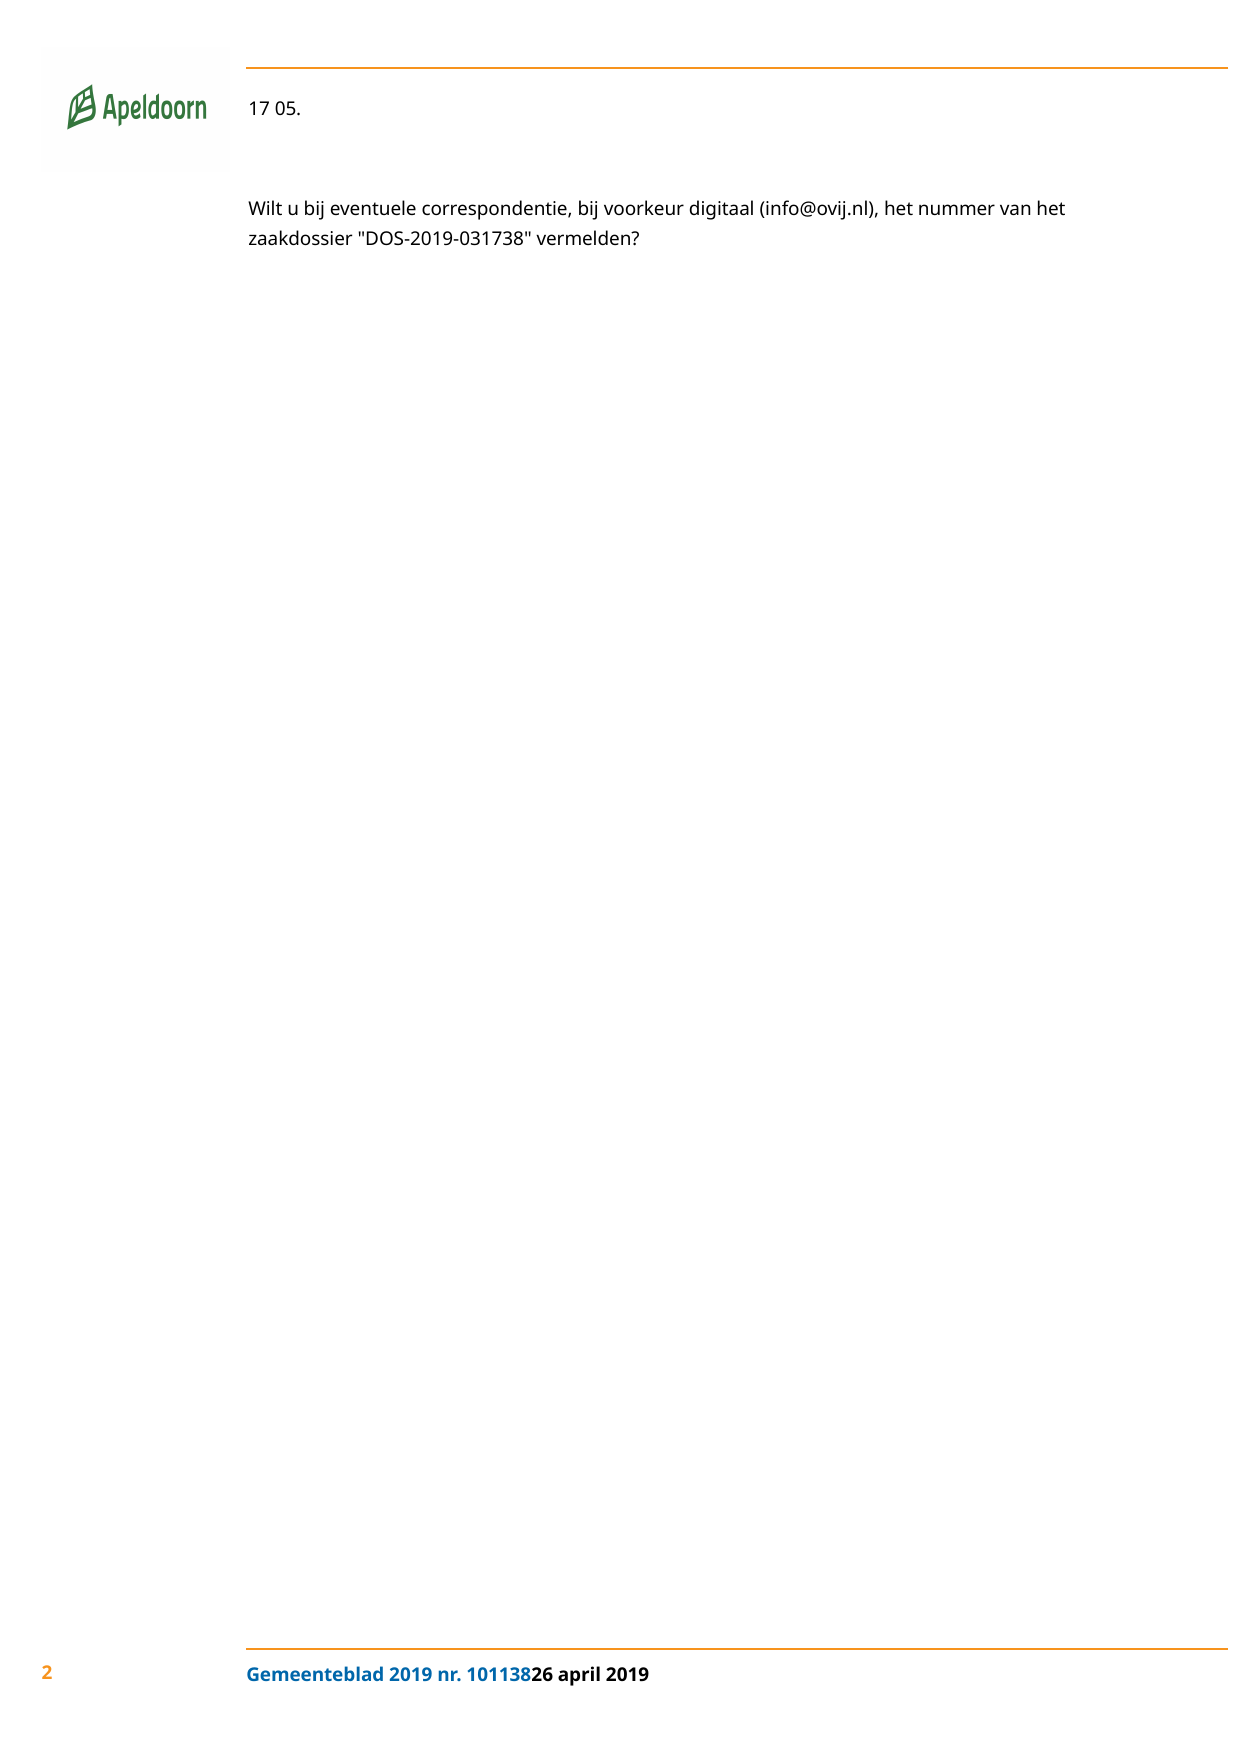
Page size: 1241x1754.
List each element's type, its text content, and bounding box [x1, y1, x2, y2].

text Wilt u bij eventuele correspondentie, bij voorkeur digitaal (info@ovij.nl), het nummer van het zaakdossier "DOS-2019-031738" vermelden? [248, 196, 1152, 251]
text 17 05. [248, 95, 1152, 121]
picture [41, 47, 231, 172]
